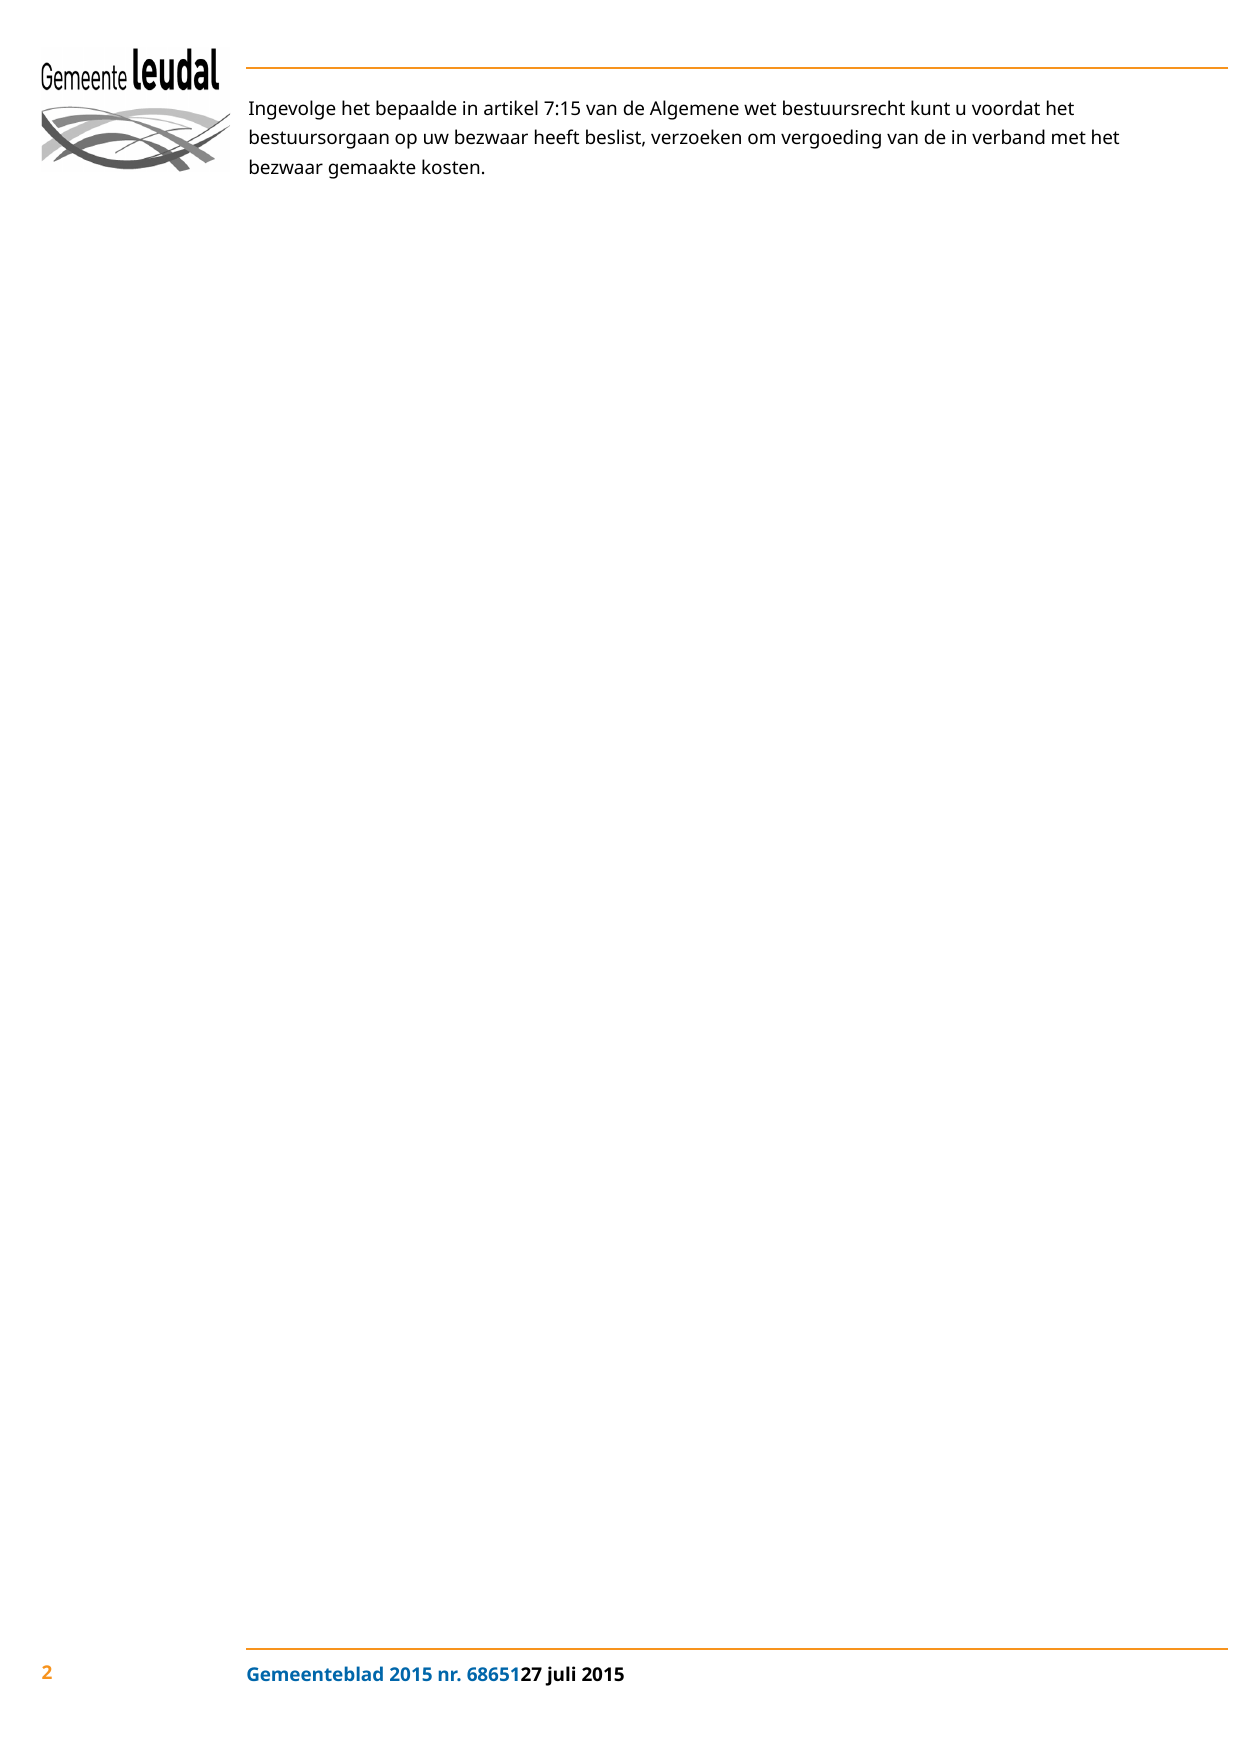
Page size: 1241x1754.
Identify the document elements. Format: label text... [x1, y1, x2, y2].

picture [41, 47, 231, 172]
text Ingevolge het bepaalde in artikel 7:15 van de Algemene wet bestuursrecht kunt u voordat het bestuursorgaan op uw bezwaar heeft beslist, verzoeken om vergoeding van de in verband met het bezwaar gemaakte kosten. [248, 95, 1152, 180]
